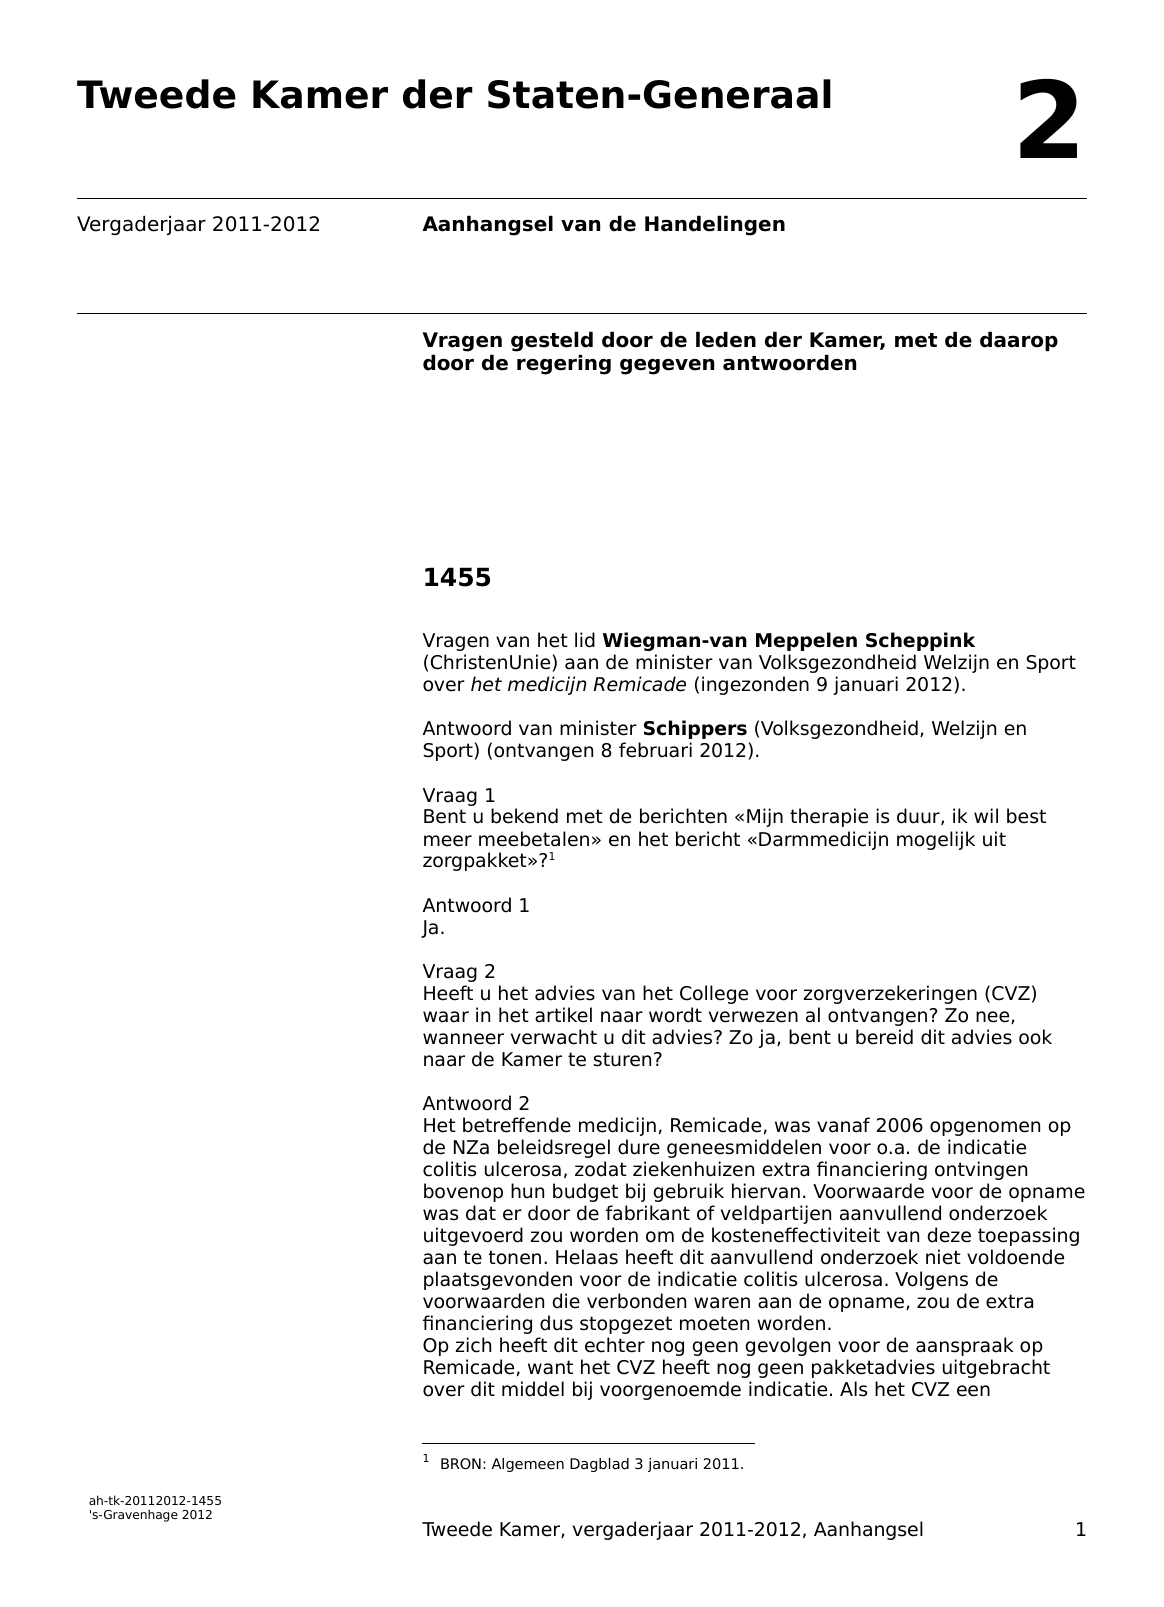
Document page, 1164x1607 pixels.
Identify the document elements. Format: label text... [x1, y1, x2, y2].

text Antwoord 1 [422, 894, 1087, 917]
text Vraag 1 [422, 784, 1087, 806]
table_cell [77, 314, 422, 375]
text 's-Gravenhage 2012 [88, 1508, 323, 1522]
table_cell Aanhangsel van de Handelingen [422, 199, 1087, 313]
text Het betreffende medicijn, Remicade, was vanaf 2006 opgenomen op de NZa beleidsregel dure geneesmiddelen voor o.a. de indicatie colitis ulcerosa, zodat ziekenhuizen extra financiering ontvingen bovenop hun budget bij gebruik hiervan. Voorwaarde voor de opname was dat er door de fabrikant of veldpartijen aanvullend onderzoek uitgevoerd zou worden om de kosteneffectiviteit van deze toepassing aan te tonen. Helaas heeft dit aanvullend onderzoek niet voldoende plaatsgevonden voor de indicatie colitis ulcerosa. Volgens de voorwaarden die verbonden waren aan de opname, zou de extra financiering dus stopgezet moeten worden. [422, 1115, 1087, 1334]
text BRON: Algemeen Dagblad 3 januari 2011. [422, 1452, 1087, 1474]
text Heeft u het advies van het College voor zorgverzekeringen (CVZ) waar in het artikel naar wordt verwezen al ontvangen? Zo nee, wanneer verwacht u dit advies? Zo ja, bent u bereid dit advies ook naar de Kamer te sturen? [422, 983, 1087, 1071]
text ah-tk-20112012-1455 [88, 1494, 323, 1508]
text Bent u bekend met de berichten «Mijn therapie is duur, ik wil best meer meebetalen» en het bericht «Darmmedicijn mogelijk uit zorgpakket»? [422, 806, 1087, 872]
table_header 2 [886, 59, 1087, 198]
text Antwoord van minister Schippers (Volksgezondheid, Welzijn en Sport) (ontvangen 8 februari 2012). [422, 718, 1087, 762]
table_cell Vergaderjaar 2011-2012 [77, 199, 422, 313]
table_header Tweede Kamer der Staten-Generaal [77, 59, 886, 198]
table_cell Vragen gesteld door de leden der Kamer, met de daarop door de regering gegeven antwoorden [422, 314, 1087, 375]
text Vraag 2 [422, 961, 1087, 983]
text Op zich heeft dit echter nog geen gevolgen voor de aanspraak op Remicade, want het CVZ heeft nog geen pakketadvies uitgebracht over dit middel bij voorgenoemde indicatie. Als het CVZ een [422, 1334, 1087, 1401]
text 1455 [422, 563, 1087, 592]
text Vragen van het lid Wiegman-van Meppelen Scheppink (ChristenUnie) aan de minister van Volksgezondheid Welzijn en Sport over het medicijn Remicade (ingezonden 9 januari 2012). [422, 630, 1087, 696]
text Ja. [422, 917, 1087, 938]
text Antwoord 2 [422, 1093, 1087, 1115]
